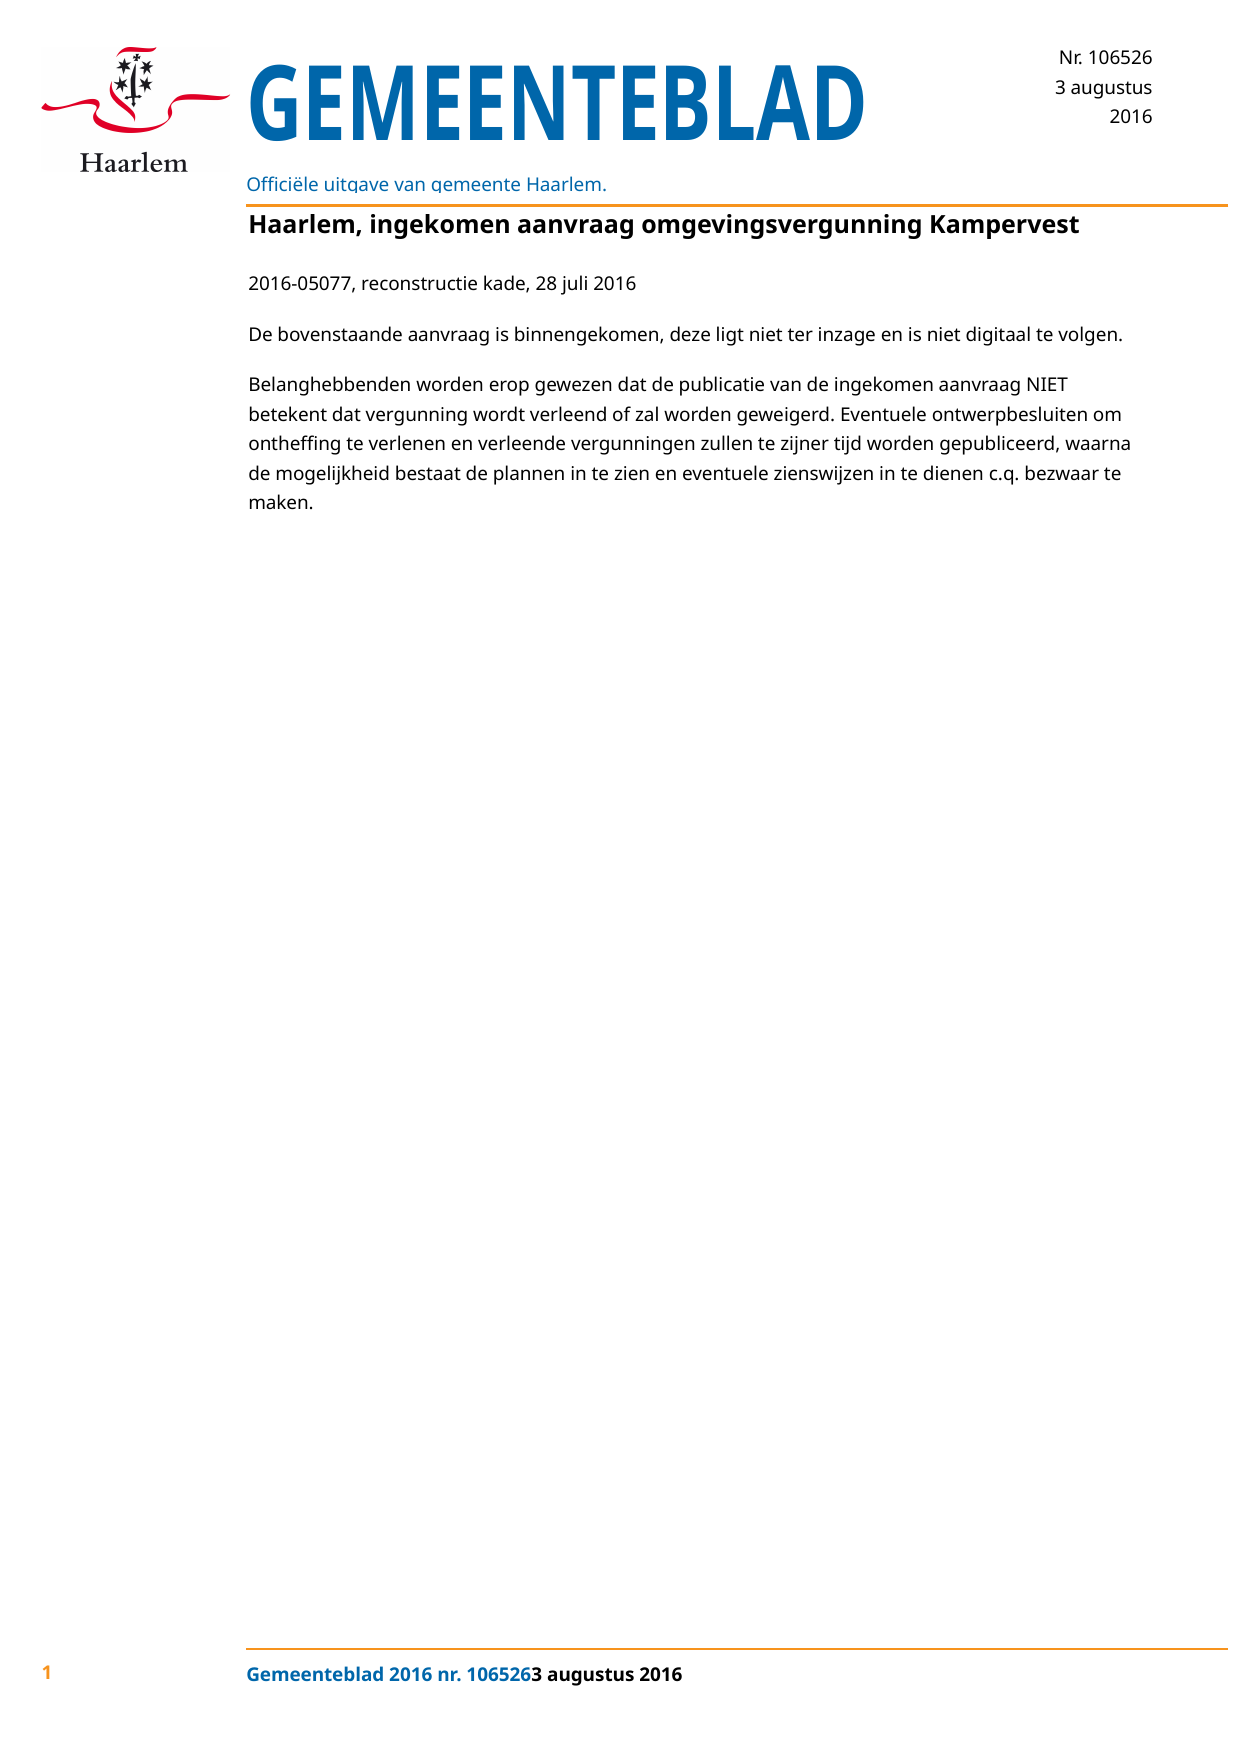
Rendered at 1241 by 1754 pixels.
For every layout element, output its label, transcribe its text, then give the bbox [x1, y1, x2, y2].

text Belanghebbenden worden erop gewezen dat de publicatie van de ingekomen aanvraag NIET betekent dat vergunning wordt verleend of zal worden geweigerd. Eventuele ontwerpbesluiten om ontheffing te verlenen en verleende vergunningen zullen te zijner tijd worden gepubliceerd, waarna de mogelijkheid bestaat de plannen in te zien en eventuele zienswijzen in te dienen c.q. bezwaar te maken. [248, 371, 1152, 515]
text 2016-05077, reconstructie kade, 28 juli 2016 [248, 270, 1152, 296]
picture [41, 47, 231, 172]
text Haarlem, ingekomen aanvraag omgevingsvergunning Kampervest [248, 207, 1152, 241]
text De bovenstaande aanvraag is binnengekomen, deze ligt niet ter inzage en is niet digitaal te volgen. [248, 321, 1152, 346]
